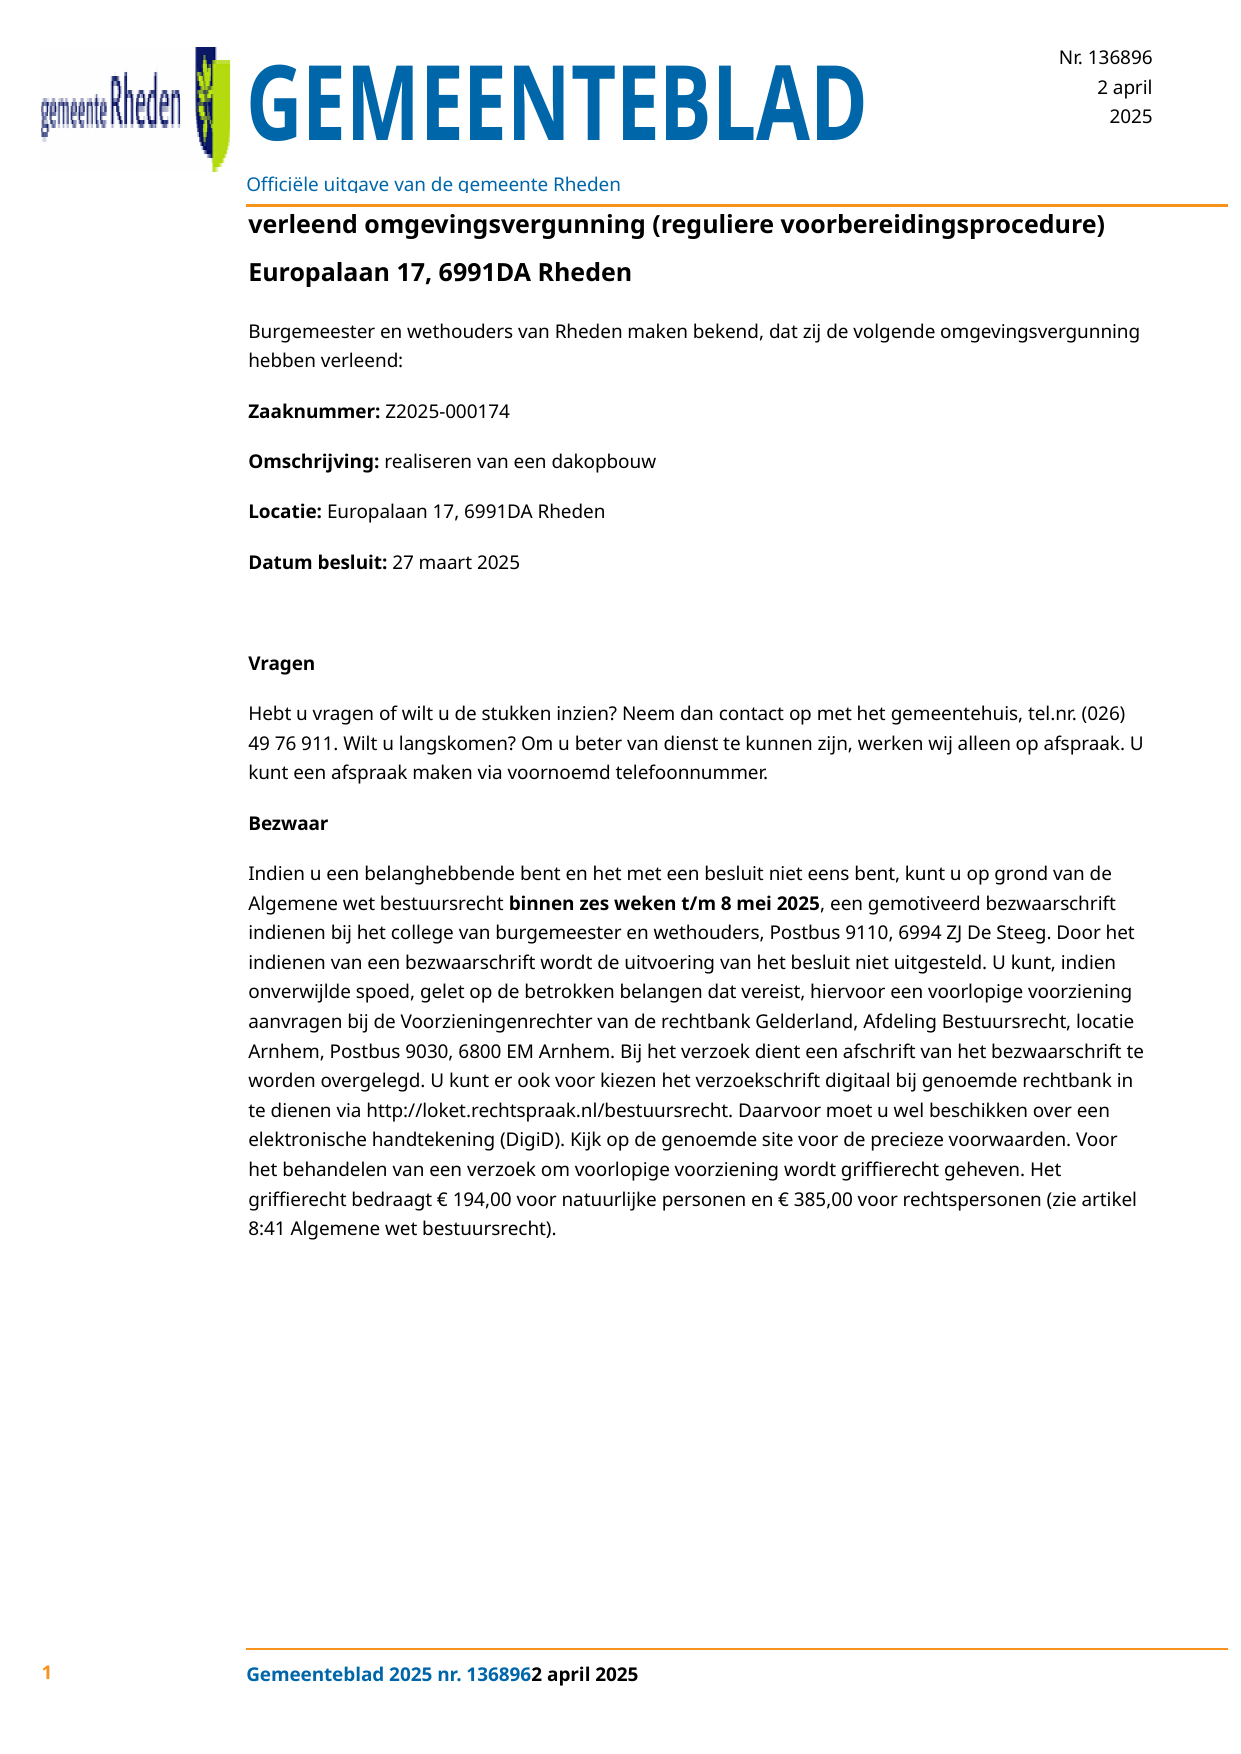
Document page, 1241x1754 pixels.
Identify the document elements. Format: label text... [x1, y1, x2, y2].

picture [41, 47, 231, 172]
text Burgemeester en wethouders van Rheden maken bekend, dat zij de volgende omgevingsvergunning hebben verleend: [248, 318, 1152, 373]
text Vragen [248, 650, 1152, 676]
text Indien u een belanghebbende bent en het met een besluit niet eens bent, kunt u op grond van de Algemene wet bestuursrecht binnen zes weken t/m 8 mei 2025, een gemotiveerd bezwaarschrift indienen bij het college van burgemeester en wethouders, Postbus 9110, 6994 ZJ De Steeg. Door het indienen van een bezwaarschrift wordt de uitvoering van het besluit niet uitgesteld. U kunt, indien onverwijlde spoed, gelet op de betrokken belangen dat vereist, hiervoor een voorlopige voorziening aanvragen bij de Voorzieningenrechter van de rechtbank Gelderland, Afdeling Bestuursrecht, locatie Arnhem, Postbus 9030, 6800 EM Arnhem. Bij het verzoek dient een afschrift van het bezwaarschrift te worden overgelegd. U kunt er ook voor kiezen het verzoekschrift digitaal bij genoemde rechtbank in te dienen via http://loket.rechtspraak.nl/bestuursrecht. Daarvoor moet u wel beschikken over een elektronische handtekening (DigiD). Kijk op de genoemde site voor de precieze voorwaarden. Voor het behandelen van een verzoek om voorlopige voorziening wordt griffierecht geheven. Het griffierecht bedraagt € 194,00 voor natuurlijke personen en € 385,00 voor rechtspersonen (zie artikel 8:41 Algemene wet bestuursrecht). [248, 860, 1152, 1241]
text Locatie: Europalaan 17, 6991DA Rheden [248, 499, 1152, 524]
text verleend omgevingsvergunning (reguliere voorbereidingsprocedure) Europalaan 17, 6991DA Rheden [248, 207, 1152, 288]
text Omschrijving: realiseren van een dakopbouw [248, 448, 1152, 474]
text Bezwaar [248, 810, 1152, 836]
text Hebt u vragen of wilt u de stukken inzien? Neem dan contact op met het gemeentehuis, tel.nr. (026) 49 76 911. Wilt u langskomen? Om u beter van dienst te kunnen zijn, werken wij alleen op afspraak. U kunt een afspraak maken via voornoemd telefoonnummer. [248, 700, 1152, 785]
text Datum besluit: 27 maart 2025 [248, 549, 1152, 575]
text Zaaknummer: Z2025-000174 [248, 398, 1152, 424]
